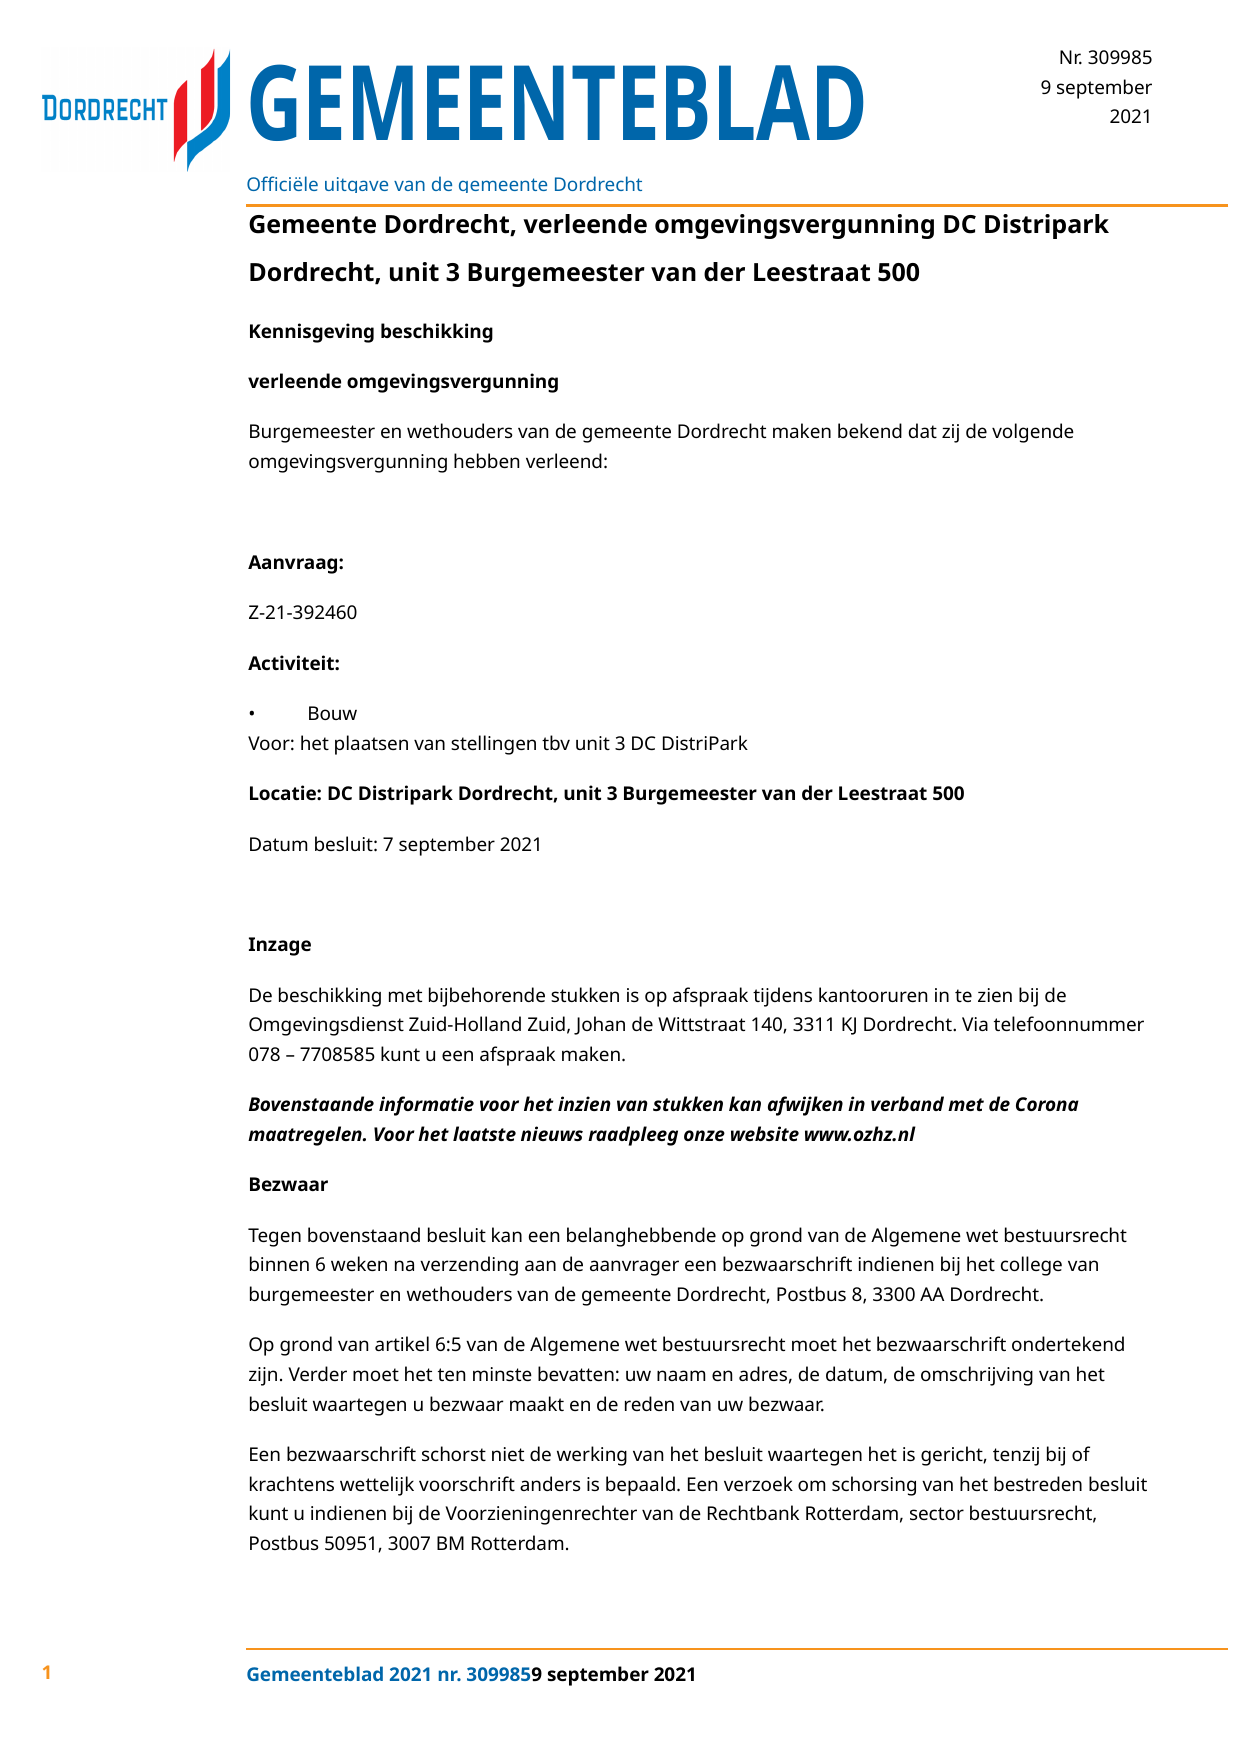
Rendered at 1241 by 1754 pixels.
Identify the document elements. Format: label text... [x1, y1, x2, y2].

text Burgemeester en wethouders van de gemeente Dordrecht maken bekend dat zij de volgende omgevingsvergunning hebben verleend: [248, 419, 1152, 474]
text De beschikking met bijbehorende stukken is op afspraak tijdens kantooruren in te zien bij de Omgevingsdienst Zuid-Holland Zuid, Johan de Wittstraat 140, 3311 KJ Dordrecht. Via telefoonnummer 078 – 7708585 kunt u een afspraak maken. [248, 982, 1152, 1067]
text Tegen bovenstaand besluit kan een belanghebbende op grond van de Algemene wet bestuursrecht binnen 6 weken na verzending aan de aanvrager een bezwaarschrift indienen bij het college van burgemeester en wethouders van de gemeente Dordrecht, Postbus 8, 3300 AA Dordrecht. [248, 1222, 1152, 1307]
text Inzage [248, 932, 1152, 957]
text Locatie: DC Distripark Dordrecht, unit 3 Burgemeester van der Leestraat 500 [248, 780, 1152, 806]
text verleende omgevingsvergunning [248, 368, 1152, 394]
text Aanvraag: [248, 549, 1152, 575]
text Datum besluit: 7 september 2021 [248, 831, 1152, 857]
text Voor: het plaatsen van stellingen tbv unit 3 DC DistriPark [248, 730, 1152, 756]
text Z-21-392460 [248, 599, 1152, 625]
text Bovenstaande informatie voor het inzien van stukken kan afwijken in verband met de Corona maatregelen. Voor het laatste nieuws raadpleeg onze website www.ozhz.nl [248, 1092, 1152, 1147]
text Gemeente Dordrecht, verleende omgevingsvergunning DC Distripark Dordrecht, unit 3 Burgemeester van der Leestraat 500 [248, 207, 1152, 288]
text Bezwaar [248, 1172, 1152, 1197]
list Bouw [248, 700, 1152, 726]
text Kennisgeving beschikking [248, 318, 1152, 344]
picture [41, 47, 231, 172]
text Activiteit: [248, 650, 1152, 676]
text Op grond van artikel 6:5 van de Algemene wet bestuursrecht moet het bezwaarschrift ondertekend zijn. Verder moet het ten minste bevatten: uw naam en adres, de datum, de omschrijving van het besluit waartegen u bezwaar maakt en de reden van uw bezwaar. [248, 1332, 1152, 1417]
text Een bezwaarschrift schorst niet de werking van het besluit waartegen het is gericht, tenzij bij of krachtens wettelijk voorschrift anders is bepaald. Een verzoek om schorsing van het bestreden besluit kunt u indienen bij de Voorzieningenrechter van de Rechtbank Rotterdam, sector bestuursrecht, Postbus 50951, 3007 BM Rotterdam. [248, 1441, 1152, 1556]
